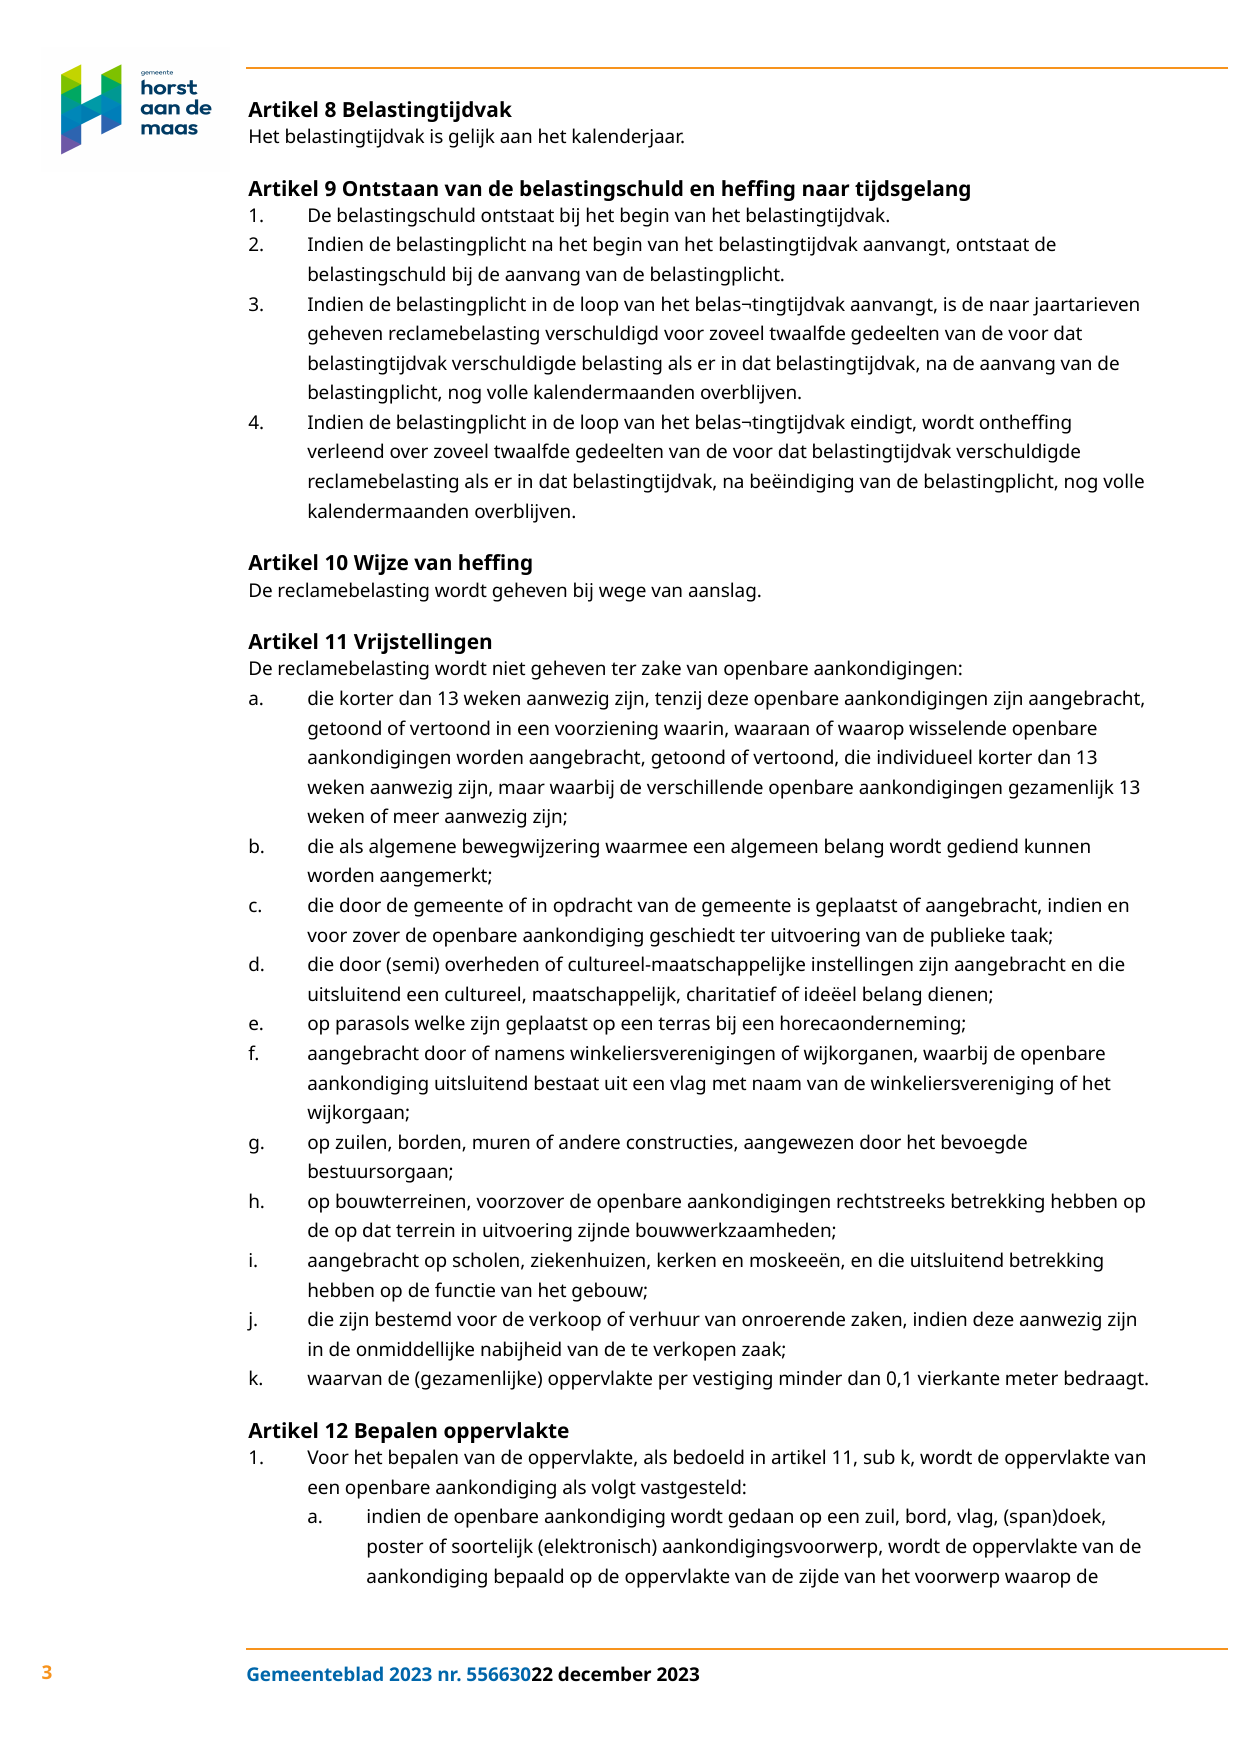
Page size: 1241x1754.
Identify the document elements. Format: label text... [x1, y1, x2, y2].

picture [41, 47, 231, 172]
list aangebracht op scholen, ziekenhuizen, kerken en moskeeën, en die uitsluitend betrekking hebben op de functie van het gebouw; [248, 1247, 1152, 1303]
text Artikel 12 Bepalen oppervlakte [248, 1416, 1152, 1444]
list Indien de belastingplicht in de loop van het belas¬tingtijdvak eindigt, wordt ontheffing verleend over zoveel twaalfde gedeelten van de voor dat belastingtijdvak verschuldigde reclamebelasting als er in dat belastingtijdvak, na beëindiging van de belastingplicht, nog volle kalendermaanden overblijven. [248, 409, 1152, 524]
list indien de openbare aankondiging wordt gedaan op een zuil, bord, vlag, (span)doek, poster of soortelijk (elektronisch) aankondigingsvoorwerp, wordt de oppervlakte van de aankondiging bepaald op de oppervlakte van de zijde van het voorwerp waarop de [307, 1504, 1152, 1588]
text Artikel 9 Ontstaan van de belastingschuld en heffing naar tijdsgelang [248, 174, 1152, 202]
list op zuilen, borden, muren of andere constructies, aangewezen door het bevoegde bestuursorgaan; [248, 1129, 1152, 1184]
list die als algemene bewegwijzering waarmee een algemeen belang wordt gediend kunnen worden aangemerkt; [248, 833, 1152, 888]
list die door (semi) overheden of cultureel-maatschappelijke instellingen zijn aangebracht en die uitsluitend een cultureel, maatschappelijk, charitatief of ideëel belang dienen; [248, 951, 1152, 1007]
text De reclamebelasting wordt niet geheven ter zake van openbare aankondigingen: [248, 656, 1152, 681]
list Indien de belastingplicht in de loop van het belas¬tingtijdvak aanvangt, is de naar jaartarieven geheven reclamebelasting verschuldigd voor zoveel twaalfde gedeelten van de voor dat belastingtijdvak verschuldigde belasting als er in dat belastingtijdvak, na de aanvang van de belastingplicht, nog volle kalendermaanden overblijven. [248, 291, 1152, 405]
text Artikel 10 Wijze van heffing [248, 548, 1152, 577]
list waarvan de (gezamenlijke) oppervlakte per vestiging minder dan 0,1 vierkante meter bedraagt. [248, 1366, 1152, 1391]
list De belastingschuld ontstaat bij het begin van het belastingtijdvak. [248, 202, 1152, 228]
text Het belastingtijdvak is gelijk aan het kalenderjaar. [248, 123, 1152, 149]
list Indien de belastingplicht na het begin van het belastingtijdvak aanvangt, ontstaat de belastingschuld bij de aanvang van de belastingplicht. [248, 232, 1152, 287]
text De reclamebelasting wordt geheven bij wege van aanslag. [248, 577, 1152, 602]
text Artikel 8 Belastingtijdvak [248, 95, 1152, 123]
list die zijn bestemd voor de verkoop of verhuur van onroerende zaken, indien deze aanwezig zijn in de onmiddellijke nabijheid van de te verkopen zaak; [248, 1306, 1152, 1362]
text Artikel 11 Vrijstellingen [248, 627, 1152, 656]
list die door de gemeente of in opdracht van de gemeente is geplaatst of aangebracht, indien en voor zover de openbare aankondiging geschiedt ter uitvoering van de publieke taak; [248, 892, 1152, 948]
list Voor het bepalen van de oppervlakte, als bedoeld in artikel 11, sub k, wordt de oppervlakte van een openbare aankondiging als volgt vastgesteld: [248, 1444, 1152, 1500]
list op parasols welke zijn geplaatst op een terras bij een horecaonderneming; [248, 1011, 1152, 1036]
list op bouwterreinen, voorzover de openbare aankondigingen rechtstreeks betrekking hebben op de op dat terrein in uitvoering zijnde bouwwerkzaamheden; [248, 1188, 1152, 1243]
list die korter dan 13 weken aanwezig zijn, tenzij deze openbare aankondigingen zijn aangebracht, getoond of vertoond in een voorziening waarin, waaraan of waarop wisselende openbare aankondigingen worden aangebracht, getoond of vertoond, die individueel korter dan 13 weken aanwezig zijn, maar waarbij de verschillende openbare aankondigingen gezamenlijk 13 weken of meer aanwezig zijn; [248, 685, 1152, 829]
list aangebracht door of namens winkeliersverenigingen of wijkorganen, waarbij de openbare aankondiging uitsluitend bestaat uit een vlag met naam van de winkeliersvereniging of het wijkorgaan; [248, 1040, 1152, 1125]
